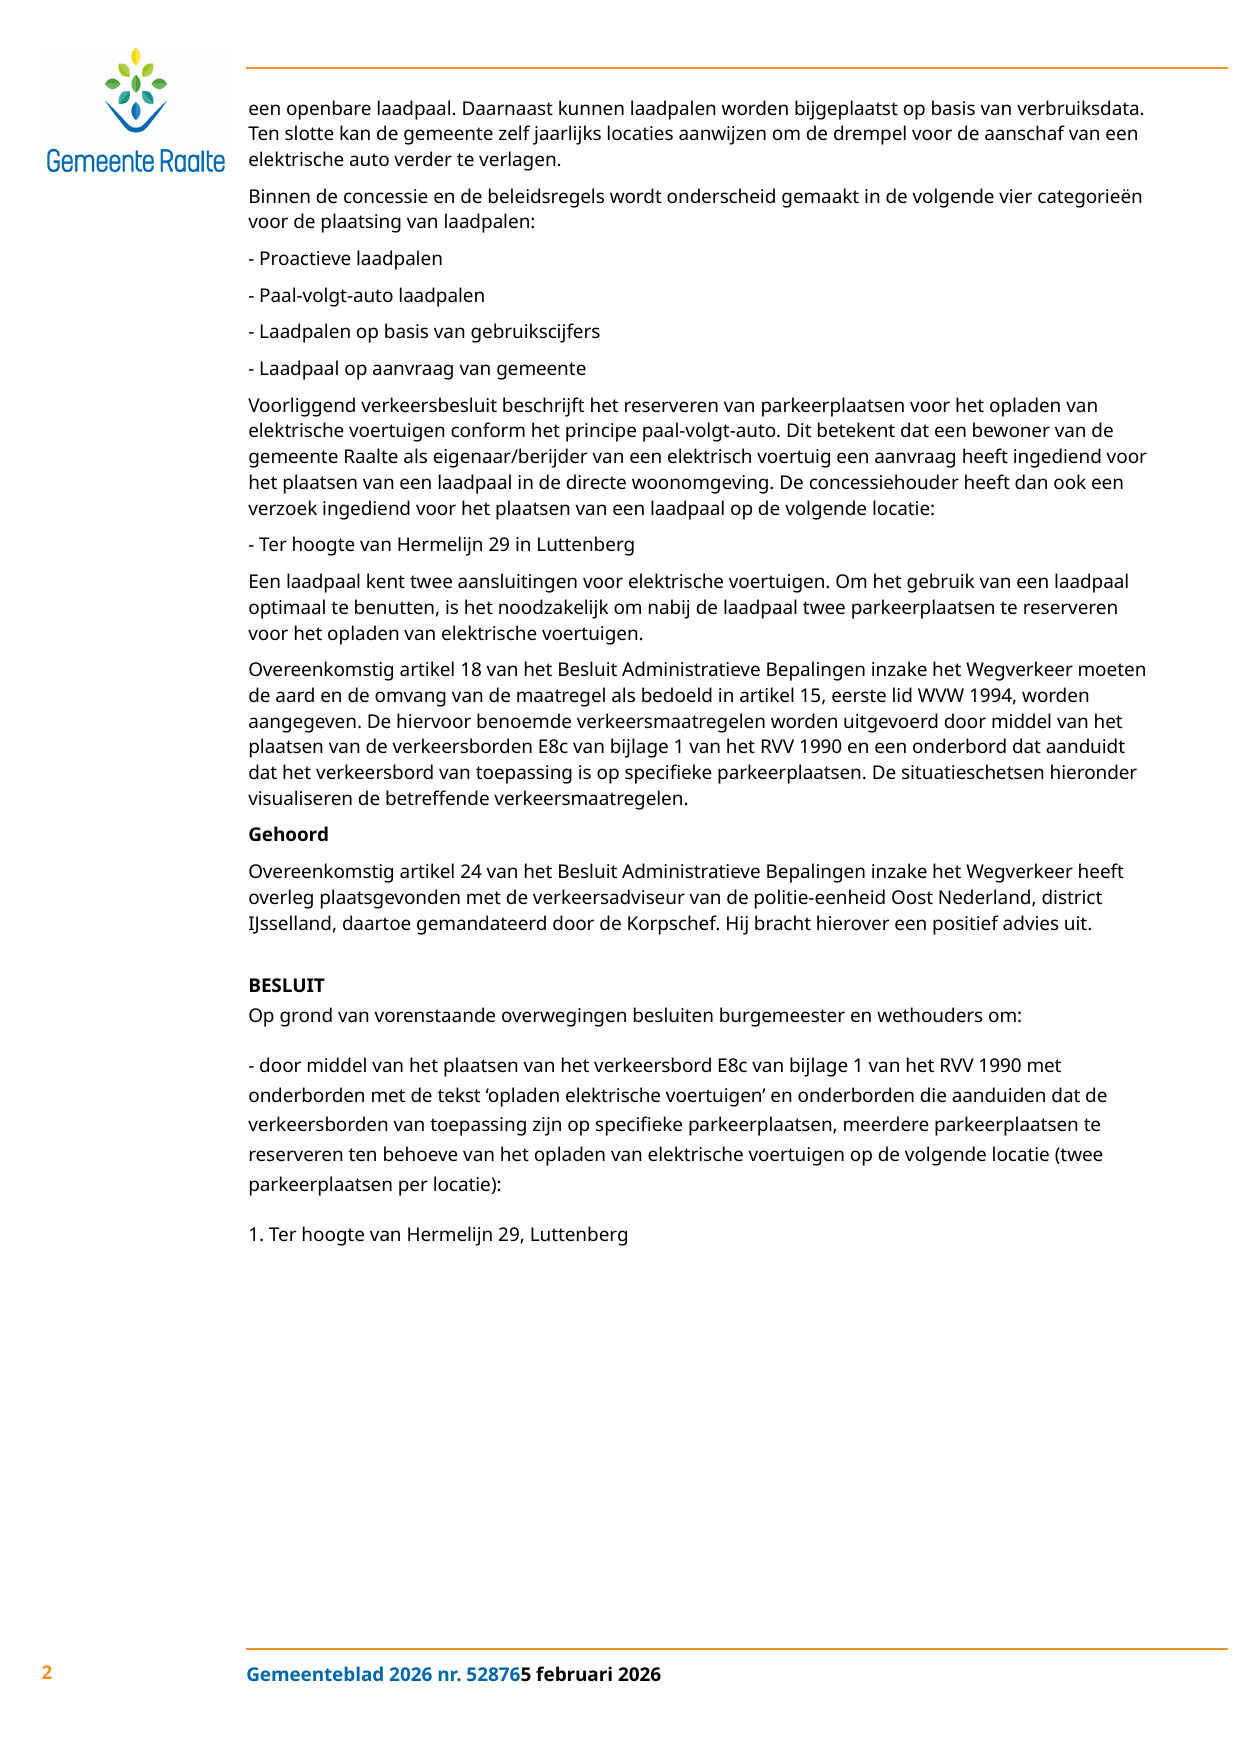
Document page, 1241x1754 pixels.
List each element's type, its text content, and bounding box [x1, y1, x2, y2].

text - Laadpalen op basis van gebruikscijfers [248, 319, 1152, 344]
text - Proactieve laadpalen [248, 245, 1152, 271]
picture [41, 47, 231, 172]
text - Paal-volgt-auto laadpalen [248, 282, 1152, 308]
text - Laadpaal op aanvraag van gemeente [248, 355, 1152, 381]
text Overeenkomstig artikel 24 van het Besluit Administratieve Bepalingen inzake het Wegverkeer heeft overleg plaatsgevonden met de verkeersadviseur van de politie-eenheid Oost Nederland, district IJsselland, daartoe gemandateerd door de Korpschef. Hij bracht hierover een positief advies uit. [248, 858, 1152, 936]
text Gehoord [248, 822, 1152, 847]
text een openbare laadpaal. Daarnaast kunnen laadpalen worden bijgeplaatst op basis van verbruiksdata. Ten slotte kan de gemeente zelf jaarlijks locaties aanwijzen om de drempel voor de aanschaf van een elektrische auto verder te verlagen. [248, 95, 1152, 172]
text - door middel van het plaatsen van het verkeersbord E8c van bijlage 1 van het RVV 1990 met onderborden met de tekst ‘opladen elektrische voertuigen’ en onderborden die aanduiden dat de verkeersborden van toepassing zijn op specifieke parkeerplaatsen, meerdere parkeerplaatsen te reserveren ten behoeve van het opladen van elektrische voertuigen op de volgende locatie (twee parkeerplaatsen per locatie): [248, 1052, 1152, 1197]
text Overeenkomstig artikel 18 van het Besluit Administratieve Bepalingen inzake het Wegverkeer moeten de aard en de omvang van de maatregel als bedoeld in artikel 15, eerste lid WVW 1994, worden aangegeven. De hiervoor benoemde verkeersmaatregelen worden uitgevoerd door middel van het plaatsen van de verkeersborden E8c van bijlage 1 van het RVV 1990 en een onderbord dat aanduidt dat het verkeersbord van toepassing is op specifieke parkeerplaatsen. De situatieschetsen hieronder visualiseren de betreffende verkeersmaatregelen. [248, 656, 1152, 811]
text 1. Ter hoogte van Hermelijn 29, Luttenberg [248, 1221, 1152, 1247]
text Op grond van vorenstaande overwegingen besluiten burgemeester en wethouders om: [248, 1002, 1152, 1028]
text Een laadpaal kent twee aansluitingen voor elektrische voertuigen. Om het gebruik van een laadpaal optimaal te benutten, is het noodzakelijk om nabij de laadpaal twee parkeerplaatsen te reserveren voor het opladen van elektrische voertuigen. [248, 568, 1152, 645]
text BESLUIT [248, 972, 1152, 998]
text Binnen de concessie en de beleidsregels wordt onderscheid gemaakt in de volgende vier categorieën voor de plaatsing van laadpalen: [248, 183, 1152, 234]
text - Ter hoogte van Hermelijn 29 in Luttenberg [248, 532, 1152, 557]
text Voorliggend verkeersbesluit beschrijft het reserveren van parkeerplaatsen voor het opladen van elektrische voertuigen conform het principe paal-volgt-auto. Dit betekent dat een bewoner van de gemeente Raalte als eigenaar/berijder van een elektrisch voertuig een aanvraag heeft ingediend voor het plaatsen van een laadpaal in de directe woonomgeving. De concessiehouder heeft dan ook een verzoek ingediend voor het plaatsen van een laadpaal op de volgende locatie: [248, 392, 1152, 521]
